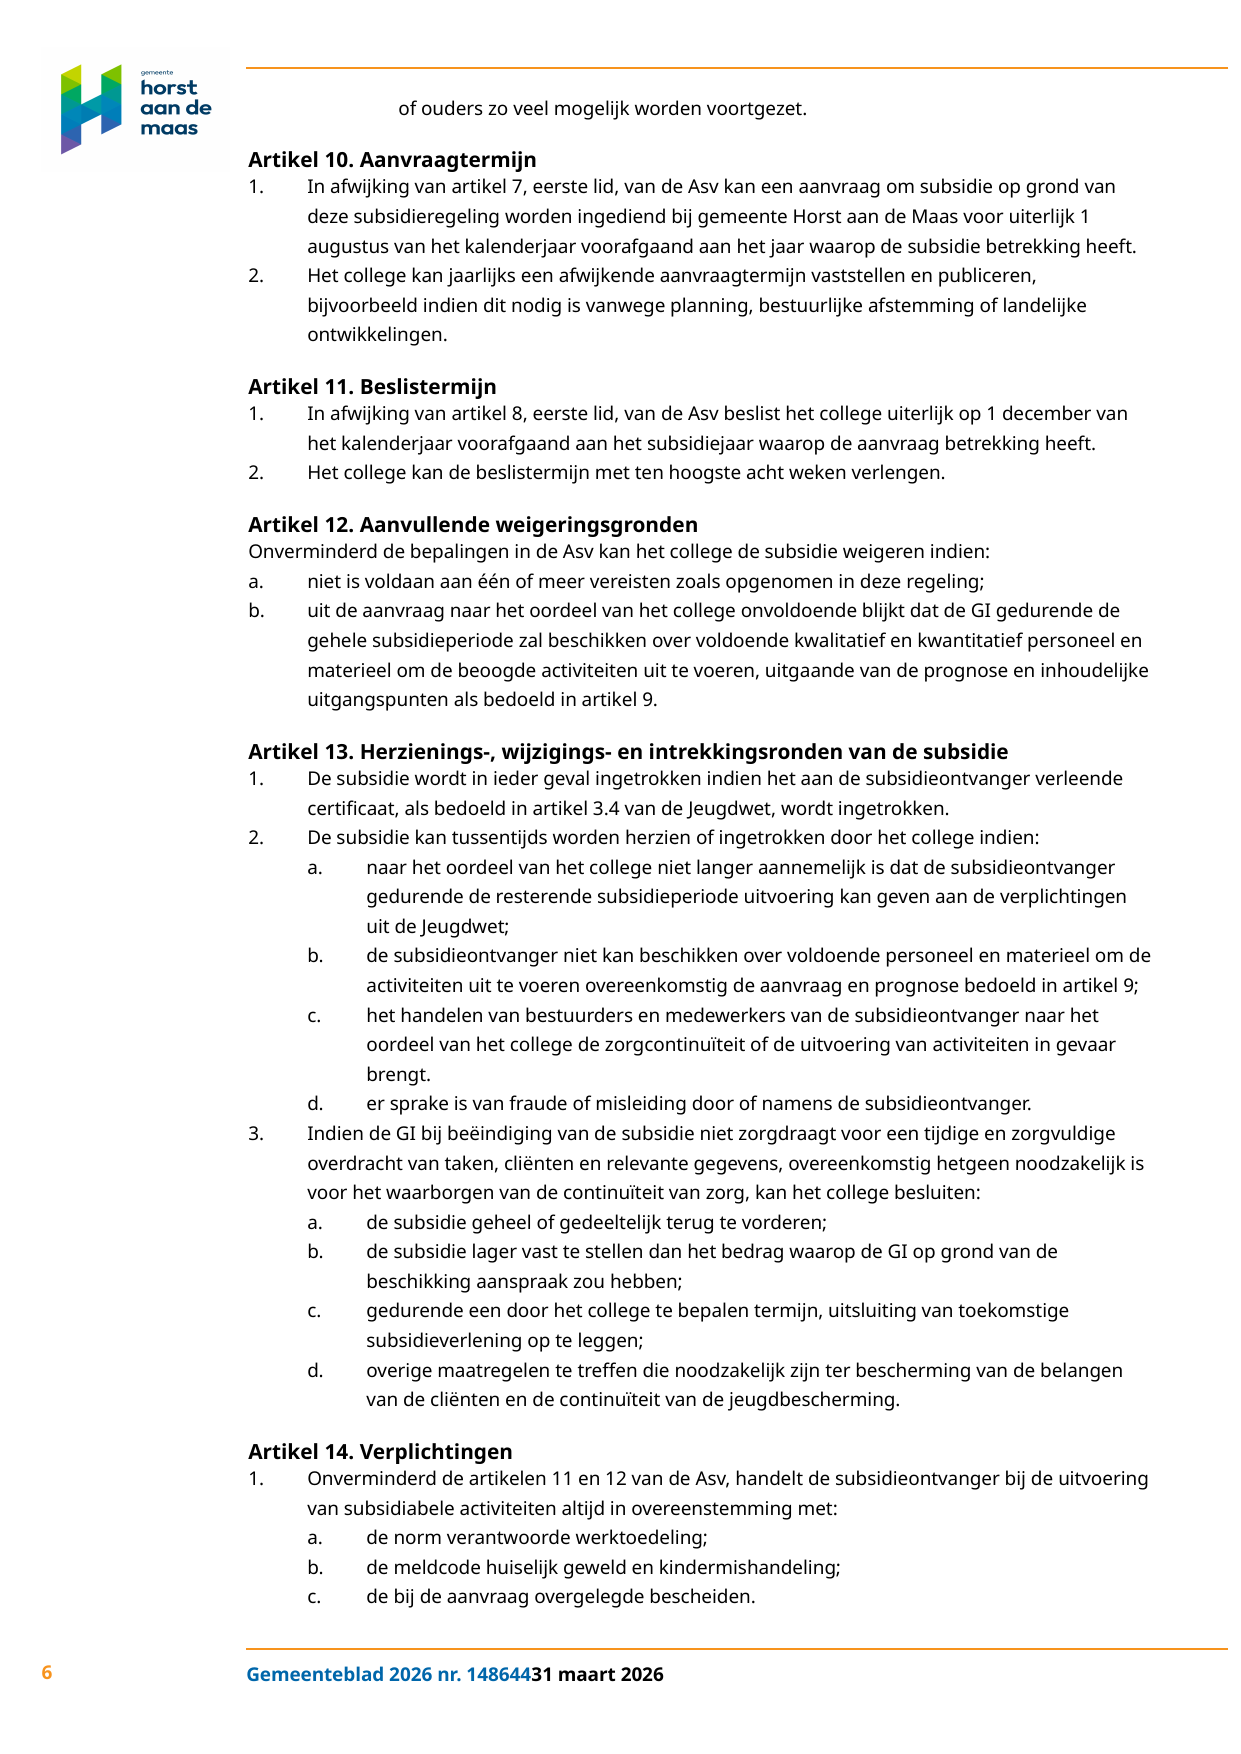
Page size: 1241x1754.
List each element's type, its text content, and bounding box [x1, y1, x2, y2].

list de subsidie lager vast te stellen dan het bedrag waarop de GI op grond van de beschikking aanspraak zou hebben; [307, 1238, 1152, 1294]
text Artikel 11. Beslistermijn [248, 372, 1152, 400]
list Het college kan jaarlijks een afwijkende aanvraagtermijn vaststellen en publiceren, bijvoorbeeld indien dit nodig is vanwege planning, bestuurlijke afstemming of landelijke ontwikkelingen. [248, 262, 1152, 347]
list naar het oordeel van het college niet langer aannemelijk is dat de subsidieontvanger gedurende de resterende subsidieperiode uitvoering kan geven aan de verplichtingen uit de Jeugdwet; [307, 854, 1152, 939]
list overige maatregelen te treffen die noodzakelijk zijn ter bescherming van de belangen van de cliënten en de continuïteit van de jeugdbescherming. [307, 1357, 1152, 1412]
list Het college kan de beslistermijn met ten hoogste acht weken verlengen. [248, 459, 1152, 485]
list de norm verantwoorde werktoedeling; [307, 1524, 1152, 1550]
list In afwijking van artikel 8, eerste lid, van de Asv beslist het college uiterlijk op 1 december van het kalenderjaar voorafgaand aan het subsidiejaar waarop de aanvraag betrekking heeft. [248, 400, 1152, 456]
list de bij de aanvraag overgelegde bescheiden. [307, 1584, 1152, 1609]
text Artikel 10. Aanvraagtermijn [248, 145, 1152, 174]
list het handelen van bestuurders en medewerkers van de subsidieontvanger naar het oordeel van het college de zorgcontinuïteit of de uitvoering van activiteiten in gevaar brengt. [307, 1002, 1152, 1087]
text Artikel 13. Herzienings-, wijzigings- en intrekkingsronden van de subsidie [248, 737, 1152, 765]
text Artikel 14. Verplichtingen [248, 1437, 1152, 1465]
list de subsidie geheel of gedeeltelijk terug te vorderen; [307, 1209, 1152, 1235]
list De subsidie kan tussentijds worden herzien of ingetrokken door het college indien: [248, 824, 1152, 850]
list uit de aanvraag naar het oordeel van het college onvoldoende blijkt dat de GI gedurende de gehele subsidieperiode zal beschikken over voldoende kwalitatief en kwantitatief personeel en materieel om de beoogde activiteiten uit te voeren, uitgaande van de prognose en inhoudelijke uitgangspunten als bedoeld in artikel 9. [248, 598, 1152, 712]
list In afwijking van artikel 7, eerste lid, van de Asv kan een aanvraag om subsidie op grond van deze subsidieregeling worden ingediend bij gemeente Horst aan de Maas voor uiterlijk 1 augustus van het kalenderjaar voorafgaand aan het jaar waarop de subsidie betrekking heeft. [248, 174, 1152, 258]
list Indien de GI bij beëindiging van de subsidie niet zorgdraagt voor een tijdige en zorgvuldige overdracht van taken, cliënten en relevante gegevens, overeenkomstig hetgeen noodzakelijk is voor het waarborgen van de continuïteit van zorg, kan het college besluiten: [248, 1120, 1152, 1205]
text Artikel 12. Aanvullende weigeringsgronden [248, 510, 1152, 538]
list Onverminderd de artikelen 11 en 12 van de Asv, handelt de subsidieontvanger bij de uitvoering van subsidiabele activiteiten altijd in overeenstemming met: [248, 1465, 1152, 1521]
list niet is voldaan aan één of meer vereisten zoals opgenomen in deze regeling; [248, 568, 1152, 594]
list of ouders zo veel mogelijk worden voortgezet. [361, 95, 1152, 121]
list er sprake is van fraude of misleiding door of namens de subsidieontvanger. [307, 1091, 1152, 1116]
list de meldcode huiselijk geweld en kindermishandeling; [307, 1554, 1152, 1580]
list de subsidieontvanger niet kan beschikken over voldoende personeel en materieel om de activiteiten uit te voeren overeenkomstig de aanvraag en prognose bedoeld in artikel 9; [307, 943, 1152, 998]
text Onverminderd de bepalingen in de Asv kan het college de subsidie weigeren indien: [248, 538, 1152, 564]
list De subsidie wordt in ieder geval ingetrokken indien het aan de subsidieontvanger verleende certificaat, als bedoeld in artikel 3.4 van de Jeugdwet, wordt ingetrokken. [248, 765, 1152, 821]
list gedurende een door het college te bepalen termijn, uitsluiting van toekomstige subsidieverlening op te leggen; [307, 1298, 1152, 1353]
picture [41, 47, 231, 172]
